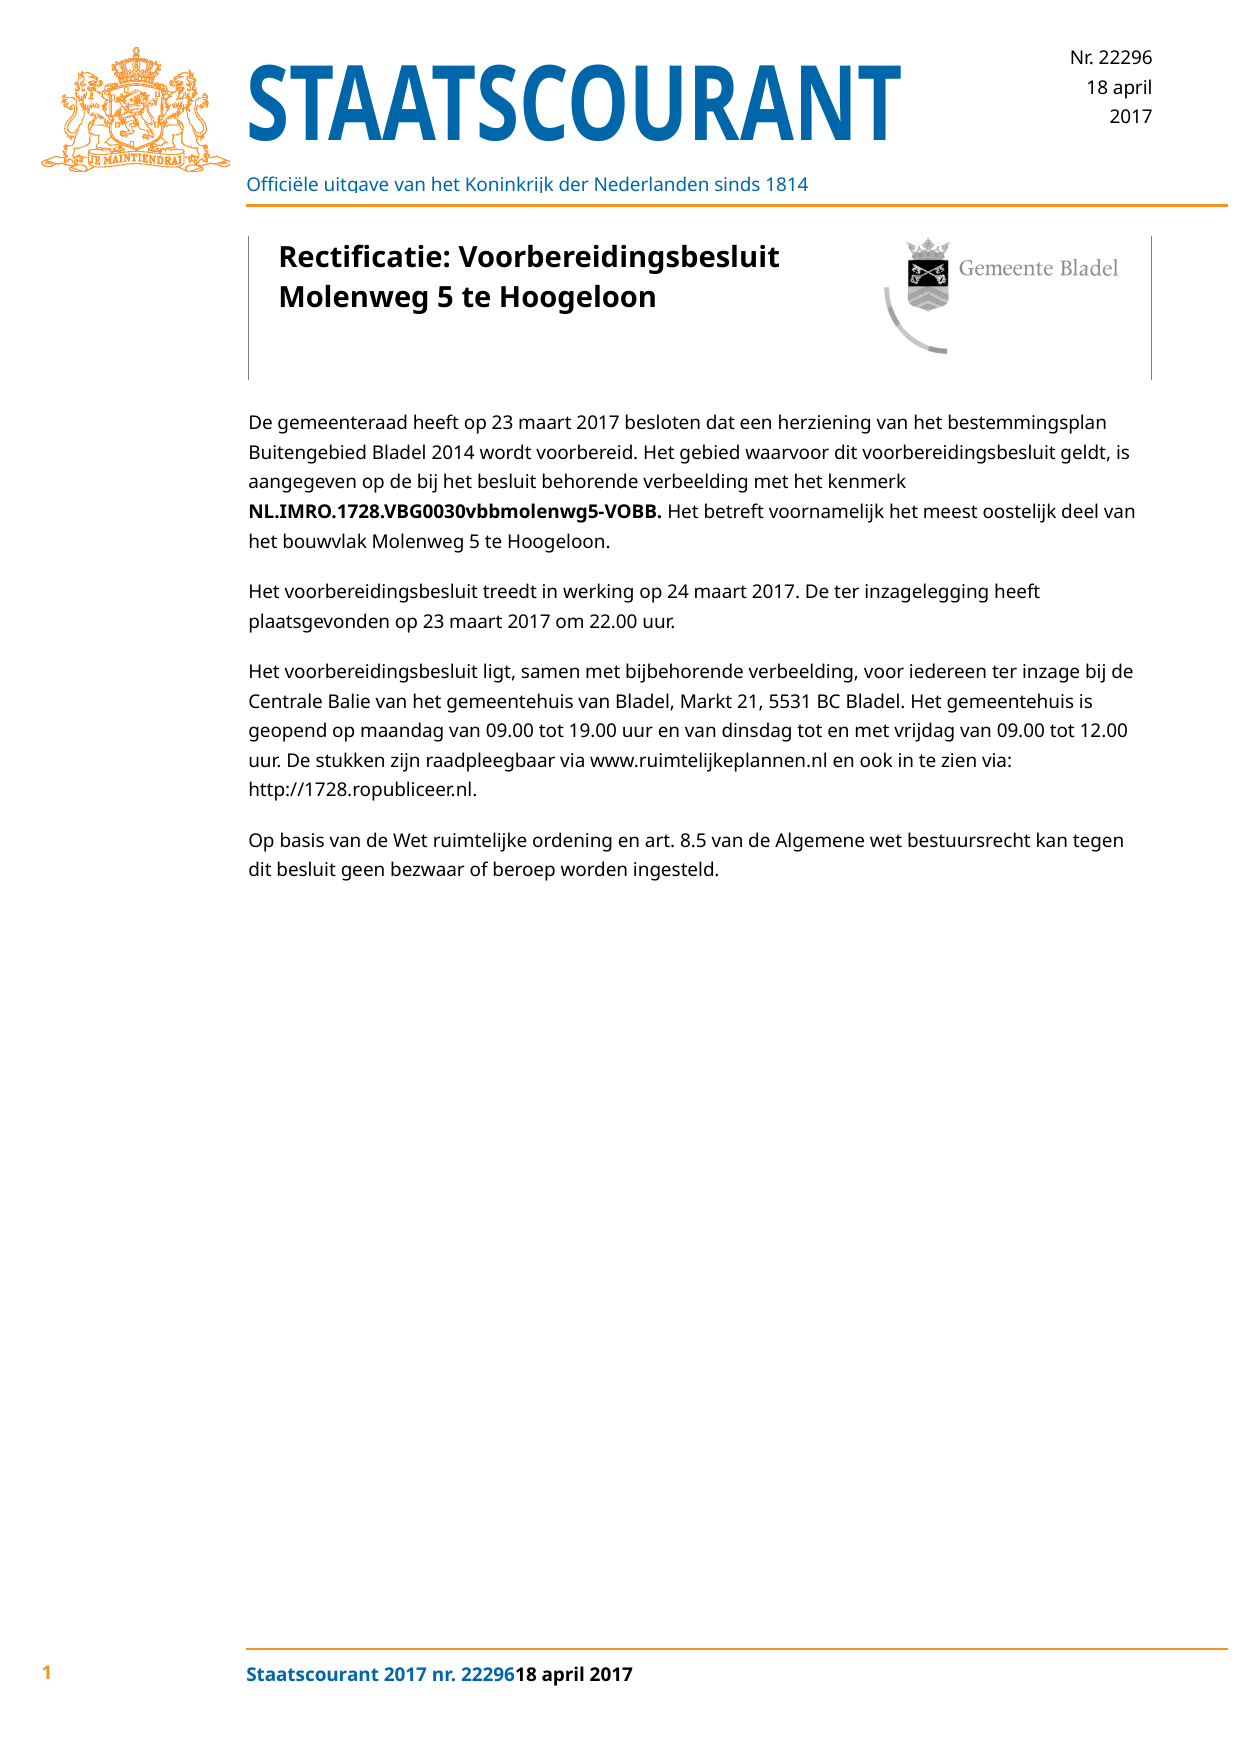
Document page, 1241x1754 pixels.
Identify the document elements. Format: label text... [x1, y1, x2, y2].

picture [882, 236, 1119, 355]
text Op basis van de Wet ruimtelijke ordening en art. 8.5 van de Algemene wet bestuursrecht kan tegen dit besluit geen bezwaar of beroep worden ingesteld. [248, 827, 1152, 882]
text Het voorbereidingsbesluit ligt, samen met bijbehorende verbeelding, voor iedereen ter inzage bij de Centrale Balie van het gemeentehuis van Bladel, Markt 21, 5531 BC Bladel. Het gemeentehuis is geopend op maandag van 09.00 tot 19.00 uur en van dinsdag tot en met vrijdag van 09.00 tot 12.00 uur. De stukken zijn raadpleegbaar via www.ruimtelijkeplannen.nl en ook in te zien via: http://1728.ropubliceer.nl. [248, 658, 1152, 802]
picture [41, 47, 231, 172]
text Het voorbereidingsbesluit treedt in werking op 24 maart 2017. De ter inzagelegging heeft plaatsgevonden op 23 maart 2017 om 22.00 uur. [248, 578, 1152, 634]
table_header Rectificatie: Voorbereidingsbesluit Molenweg 5 te Hoogeloon [249, 236, 850, 380]
text De gemeenteraad heeft op 23 maart 2017 besloten dat een herziening van het bestemmingsplan Buitengebied Bladel 2014 wordt voorbereid. Het gebied waarvoor dit voorbereidingsbesluit geldt, is aangegeven op de bij het besluit behorende verbeelding met het kenmerk NL.IMRO.1728.VBG0030vbbmolenwg5-VOBB. Het betreft voornamelijk het meest oostelijk deel van het bouwvlak Molenweg 5 te Hoogeloon. [248, 409, 1152, 554]
table_header [850, 236, 1151, 380]
